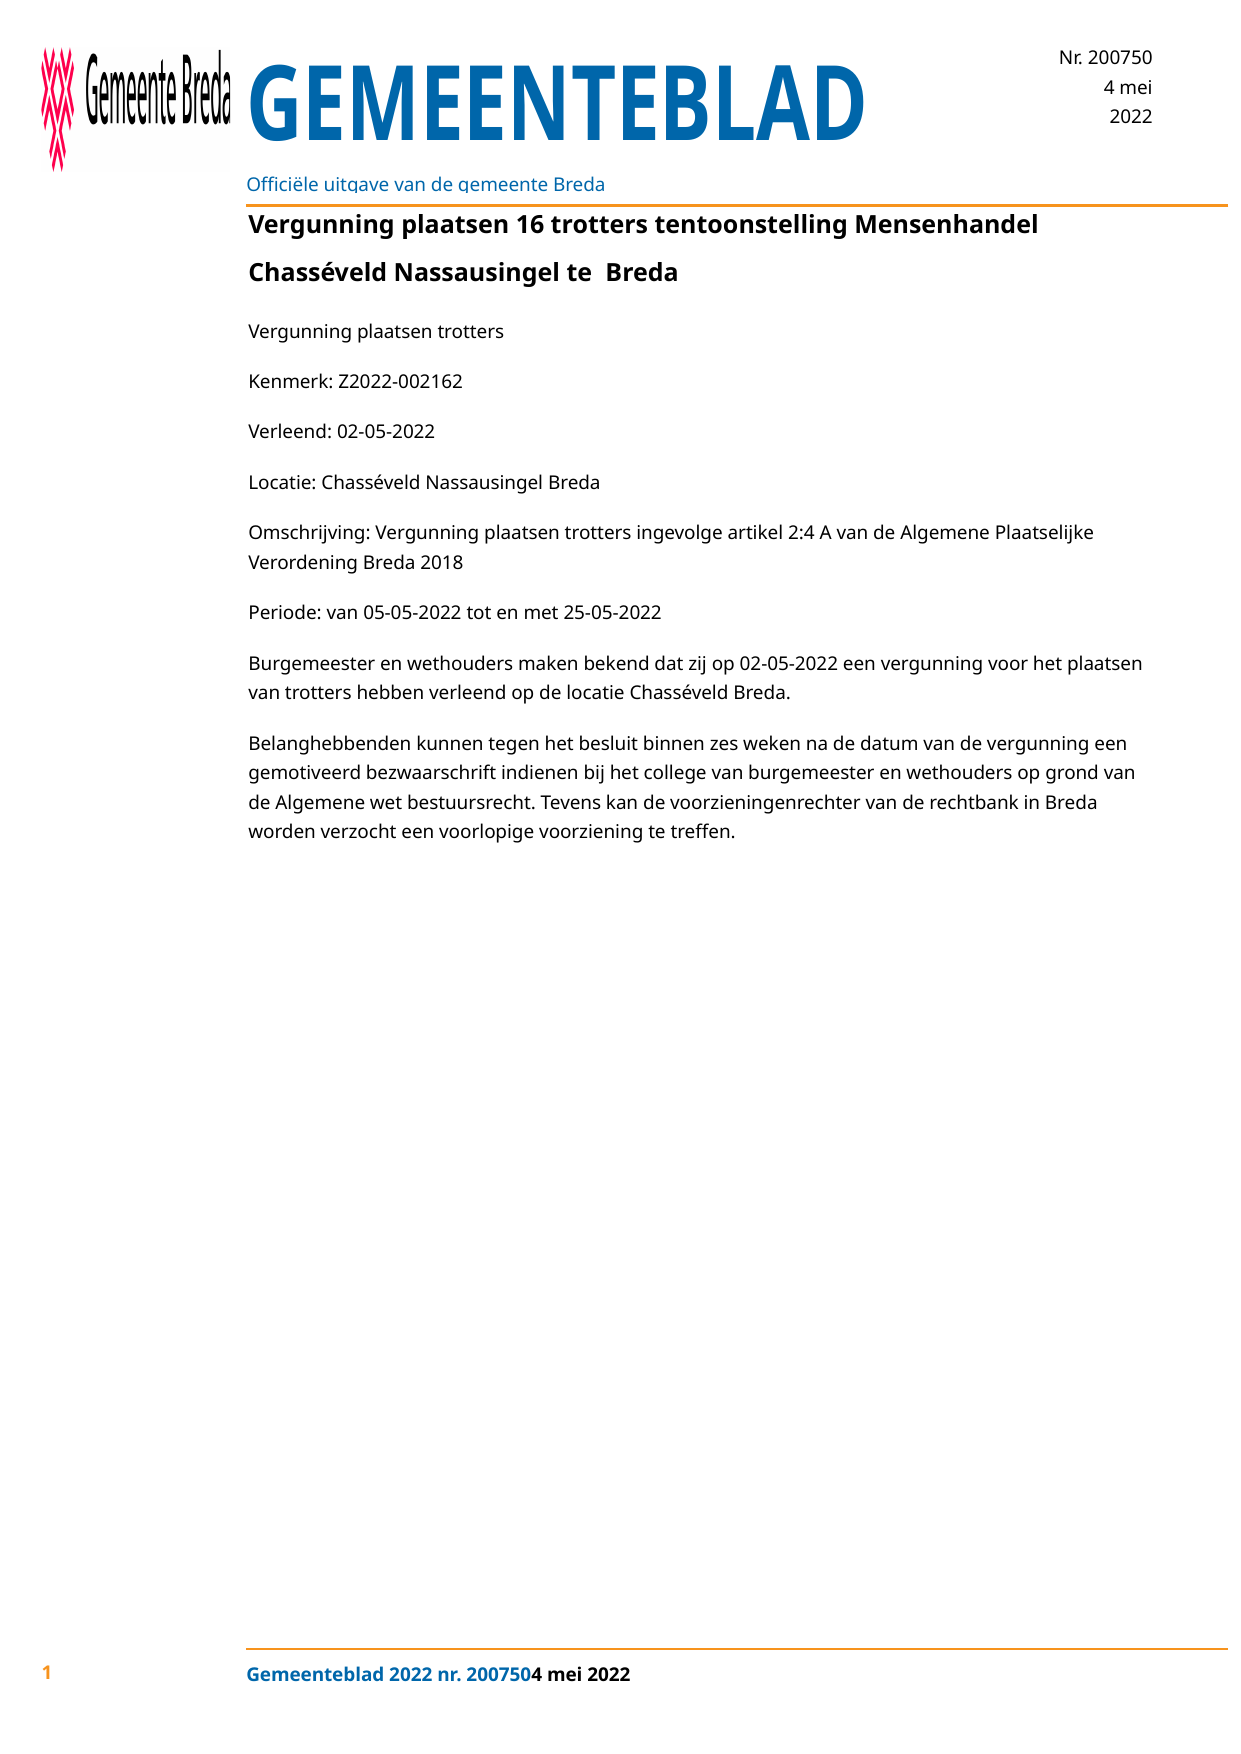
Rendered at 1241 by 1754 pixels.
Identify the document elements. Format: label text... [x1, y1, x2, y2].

text Vergunning plaatsen trotters [248, 318, 1152, 344]
picture [41, 47, 231, 172]
text Verleend: 02-05-2022 [248, 419, 1152, 444]
text Kenmerk: Z2022-002162 [248, 368, 1152, 394]
text Periode: van 05-05-2022 tot en met 25-05-2022 [248, 599, 1152, 625]
text Omschrijving: Vergunning plaatsen trotters ingevolge artikel 2:4 A van de Algemene Plaatselijke Verordening Breda 2018 [248, 519, 1152, 575]
text Burgemeester en wethouders maken bekend dat zij op 02-05-2022 een vergunning voor het plaatsen van trotters hebben verleend op de locatie Chasséveld Breda. [248, 650, 1152, 705]
text Belanghebbenden kunnen tegen het besluit binnen zes weken na de datum van de vergunning een gemotiveerd bezwaarschrift indienen bij het college van burgemeester en wethouders op grond van de Algemene wet bestuursrecht. Tevens kan de voorzieningenrechter van de rechtbank in Breda worden verzocht een voorlopige voorziening te treffen. [248, 730, 1152, 844]
text Vergunning plaatsen 16 trotters tentoonstelling Mensenhandel Chasséveld Nassausingel te Breda [248, 207, 1152, 288]
text Locatie: Chasséveld Nassausingel Breda [248, 469, 1152, 495]
